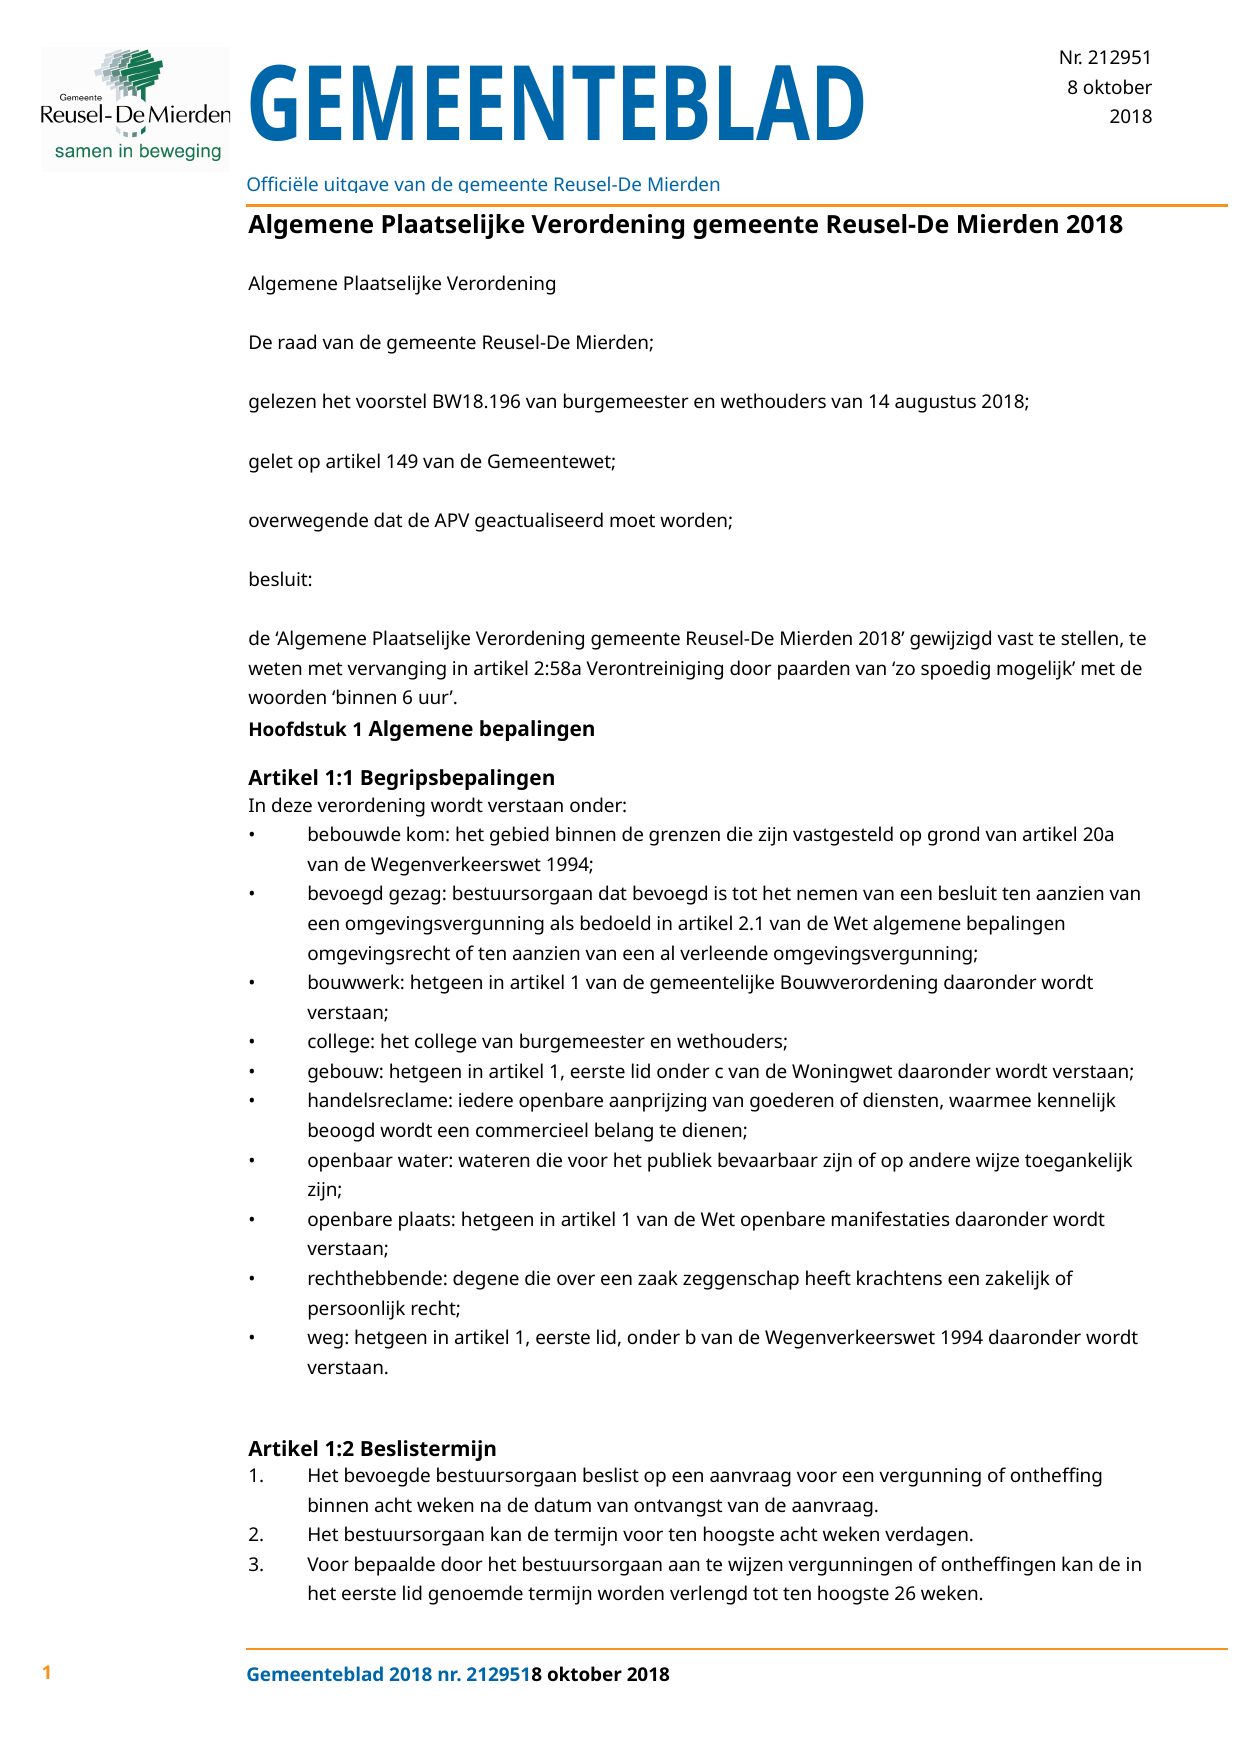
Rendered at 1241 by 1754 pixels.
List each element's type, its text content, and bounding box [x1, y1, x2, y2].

text gelezen het voorstel BW18.196 van burgemeester en wethouders van 14 augustus 2018; [248, 389, 1152, 414]
text De raad van de gemeente Reusel-De Mierden; [248, 329, 1152, 355]
list gebouw: hetgeen in artikel 1, eerste lid onder c van de Woningwet daaronder wordt verstaan; [248, 1058, 1152, 1084]
picture [41, 47, 231, 172]
list handelsreclame: iedere openbare aanprijzing van goederen of diensten, waarmee kennelijk beoogd wordt een commercieel belang te dienen; [248, 1088, 1152, 1143]
text de ‘Algemene Plaatselijke Verordening gemeente Reusel-De Mierden 2018’ gewijzigd vast te stellen, te weten met vervanging in artikel 2:58a Verontreiniging door paarden van ‘zo spoedig mogelijk’ met de woorden ‘binnen 6 uur’. [248, 625, 1152, 710]
text Algemene Plaatselijke Verordening gemeente Reusel-De Mierden 2018 [248, 207, 1152, 241]
text overwegende dat de APV geactualiseerd moet worden; [248, 507, 1152, 533]
list bouwwerk: hetgeen in artikel 1 van de gemeentelijke Bouwverordening daaronder wordt verstaan; [248, 969, 1152, 1024]
list Voor bepaalde door het bestuursorgaan aan te wijzen vergunningen of ontheffingen kan de in het eerste lid genoemde termijn worden verlengd tot ten hoogste 26 weken. [248, 1551, 1152, 1606]
list openbare plaats: hetgeen in artikel 1 van de Wet openbare manifestaties daaronder wordt verstaan; [248, 1206, 1152, 1261]
list weg: hetgeen in artikel 1, eerste lid, onder b van de Wegenverkeerswet 1994 daaronder wordt verstaan. [248, 1324, 1152, 1379]
list bebouwde kom: het gebied binnen de grenzen die zijn vastgesteld op grond van artikel 20a van de Wegenverkeerswet 1994; [248, 821, 1152, 877]
text Hoofdstuk 1 Algemene bepalingen [248, 714, 1152, 742]
list rechthebbende: degene die over een zaak zeggenschap heeft krachtens een zakelijk of persoonlijk recht; [248, 1265, 1152, 1320]
list college: het college van burgemeester en wethouders; [248, 1028, 1152, 1054]
list Het bevoegde bestuursorgaan beslist op een aanvraag voor een vergunning of ontheffing binnen acht weken na de datum van ontvangst van de aanvraag. [248, 1462, 1152, 1518]
text Algemene Plaatselijke Verordening [248, 270, 1152, 296]
list bevoegd gezag: bestuursorgaan dat bevoegd is tot het nemen van een besluit ten aanzien van een omgevingsvergunning als bedoeld in artikel 2.1 van de Wet algemene bepalingen omgevingsrecht of ten aanzien van een al verleende omgevingsvergunning; [248, 881, 1152, 965]
text In deze verordening wordt verstaan onder: [248, 792, 1152, 817]
list openbaar water: wateren die voor het publiek bevaarbaar zijn of op andere wijze toegankelijk zijn; [248, 1147, 1152, 1202]
list Het bestuursorgaan kan de termijn voor ten hoogste acht weken verdagen. [248, 1521, 1152, 1547]
text Artikel 1:2 Beslistermijn [248, 1434, 1152, 1462]
text Artikel 1:1 Begripsbepalingen [248, 763, 1152, 792]
text besluit: [248, 566, 1152, 592]
text gelet op artikel 149 van de Gemeentewet; [248, 448, 1152, 473]
